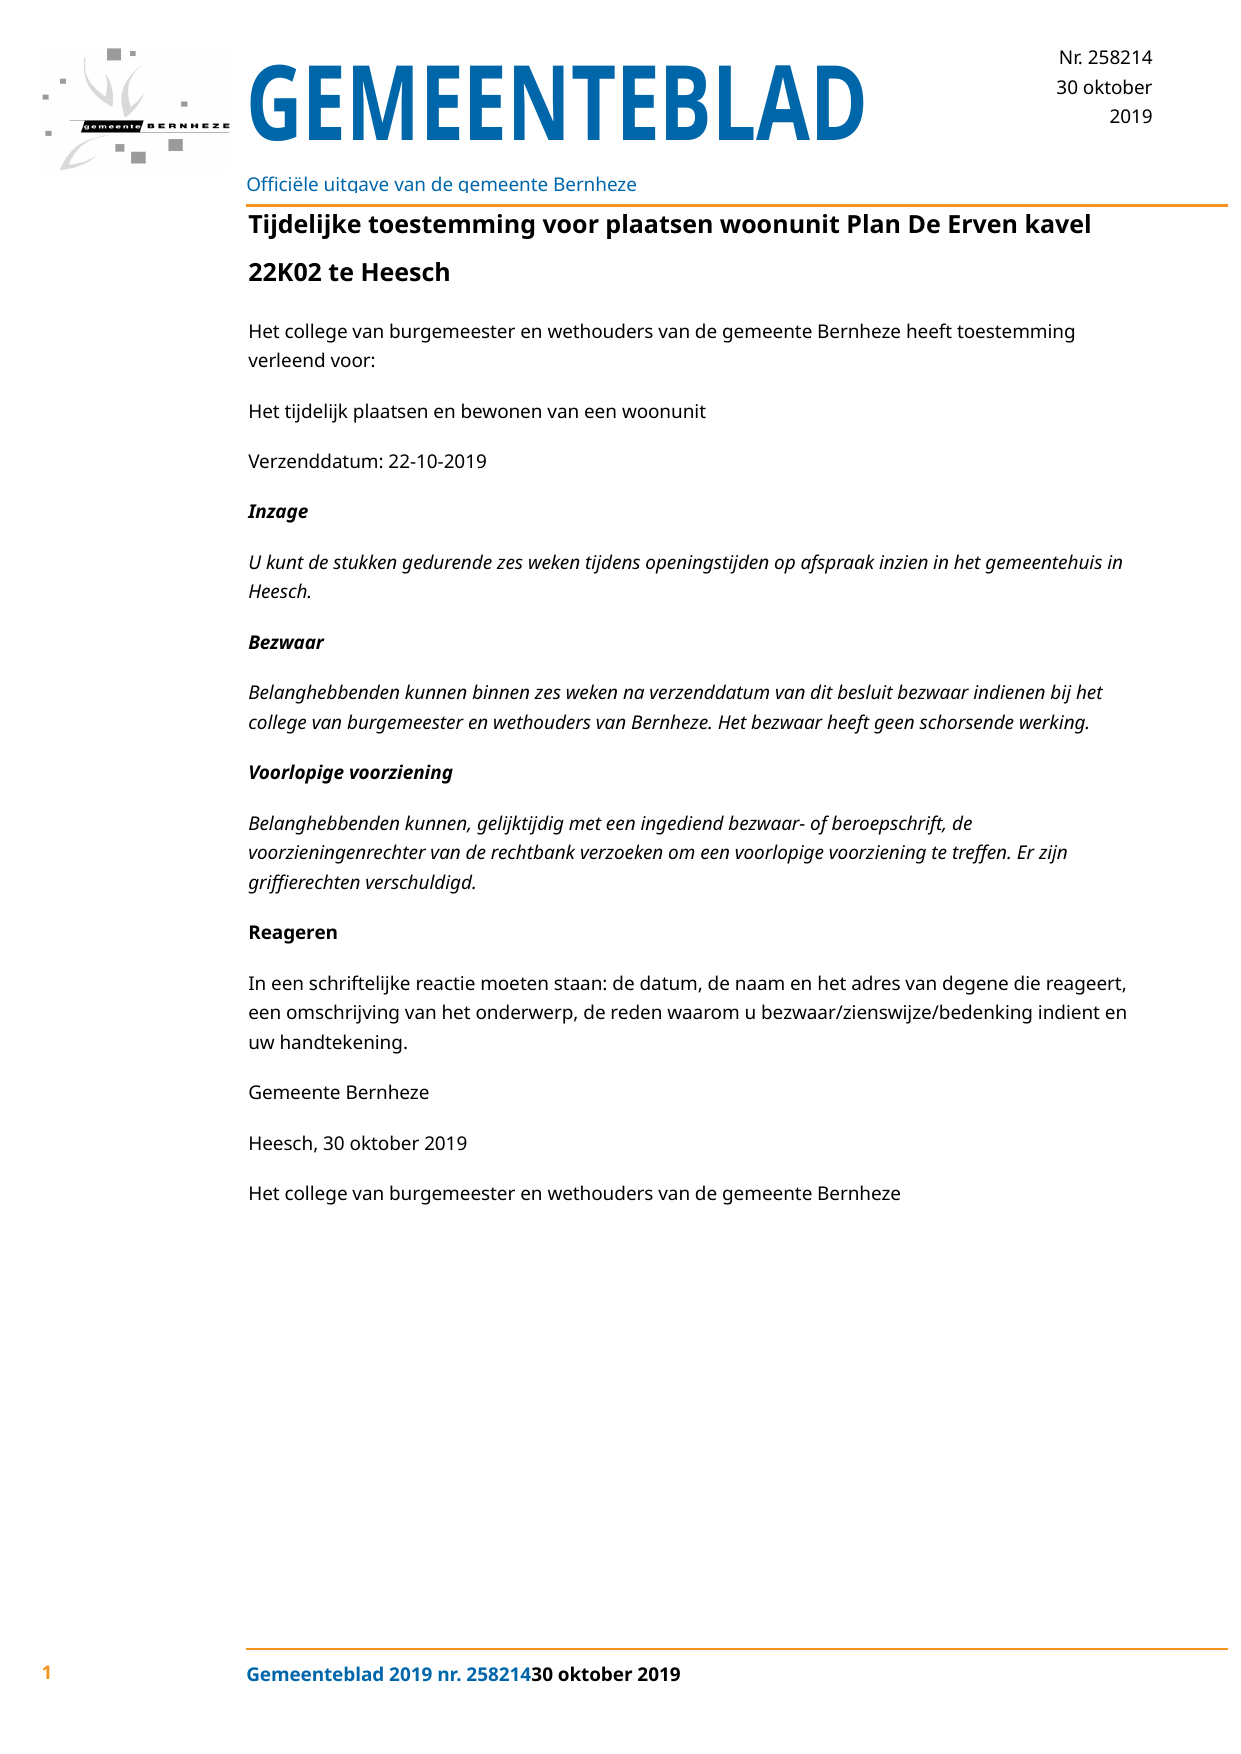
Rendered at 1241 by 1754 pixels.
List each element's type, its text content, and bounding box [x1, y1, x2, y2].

text In een schriftelijke reactie moeten staan: de datum, de naam en het adres van degene die reageert, een omschrijving van het onderwerp, de reden waarom u bezwaar/zienswijze/bedenking indient en uw handtekening. [248, 970, 1152, 1055]
text Heesch, 30 oktober 2019 [248, 1130, 1152, 1156]
text Het tijdelijk plaatsen en bewonen van een woonunit [248, 398, 1152, 424]
text Verzenddatum: 22-10-2019 [248, 448, 1152, 474]
text Voorlopige voorziening [248, 759, 1152, 785]
picture [41, 47, 231, 172]
text Inzage [248, 499, 1152, 524]
text Gemeente Bernheze [248, 1079, 1152, 1105]
text Belanghebbenden kunnen binnen zes weken na verzenddatum van dit besluit bezwaar indienen bij het college van burgemeester en wethouders van Bernheze. Het bezwaar heeft geen schorsende werking. [248, 679, 1152, 735]
text U kunt de stukken gedurende zes weken tijdens openingstijden op afspraak inzien in het gemeentehuis in Heesch. [248, 549, 1152, 604]
text Bezwaar [248, 629, 1152, 655]
text Het college van burgemeester en wethouders van de gemeente Bernheze heeft toestemming verleend voor: [248, 318, 1152, 373]
text Tijdelijke toestemming voor plaatsen woonunit Plan De Erven kavel 22K02 te Heesch [248, 207, 1152, 288]
text Reageren [248, 919, 1152, 945]
text Belanghebbenden kunnen, gelijktijdig met een ingediend bezwaar- of beroepschrift, de voorzieningenrechter van de rechtbank verzoeken om een voorlopige voorziening te treffen. Er zijn griffierechten verschuldigd. [248, 810, 1152, 895]
text Het college van burgemeester en wethouders van de gemeente Bernheze [248, 1180, 1152, 1206]
